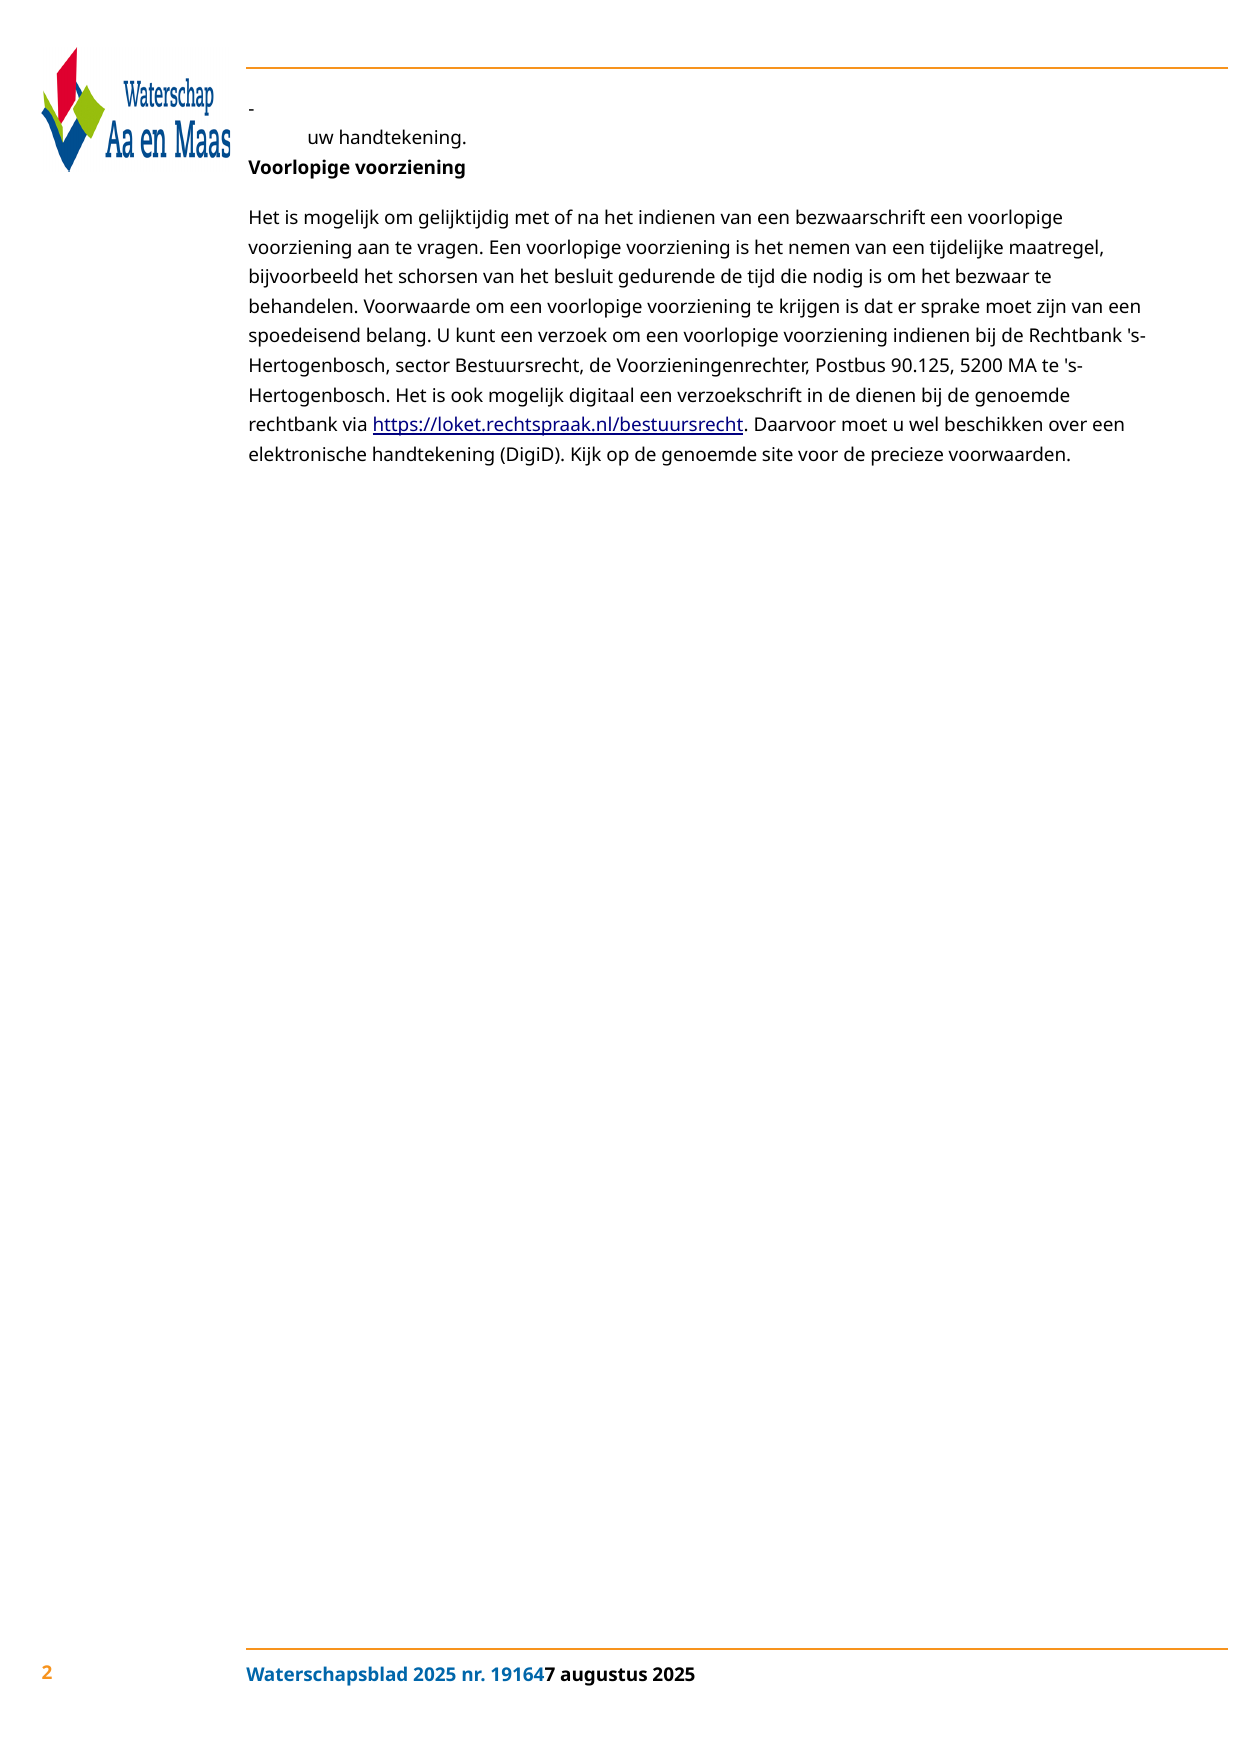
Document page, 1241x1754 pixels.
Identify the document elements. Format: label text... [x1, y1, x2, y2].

picture [41, 47, 231, 172]
list uw handtekening. [248, 124, 1152, 150]
text Het is mogelijk om gelijktijdig met of na het indienen van een bezwaarschrift een voorlopige voorziening aan te vragen. Een voorlopige voorziening is het nemen van een tijdelijke maatregel, bijvoorbeeld het schorsen van het besluit gedurende de tijd die nodig is om het bezwaar te behandelen. Voorwaarde om een voorlopige voorziening te krijgen is dat er sprake moet zijn van een spoedeisend belang. U kunt een verzoek om een voorlopige voorziening indienen bij de Rechtbank 's-Hertogenbosch, sector Bestuursrecht, de Voorzieningenrechter, Postbus 90.125, 5200 MA te 's-Hertogenbosch. Het is ook mogelijk digitaal een verzoekschrift in de dienen bij de genoemde rechtbank via https://loket.rechtspraak.nl/bestuursrecht. Daarvoor moet u wel beschikken over een elektronische handtekening (DigiD). Kijk op de genoemde site voor de precieze voorwaarden. [248, 204, 1152, 467]
text Voorlopige voorziening [248, 154, 1152, 180]
